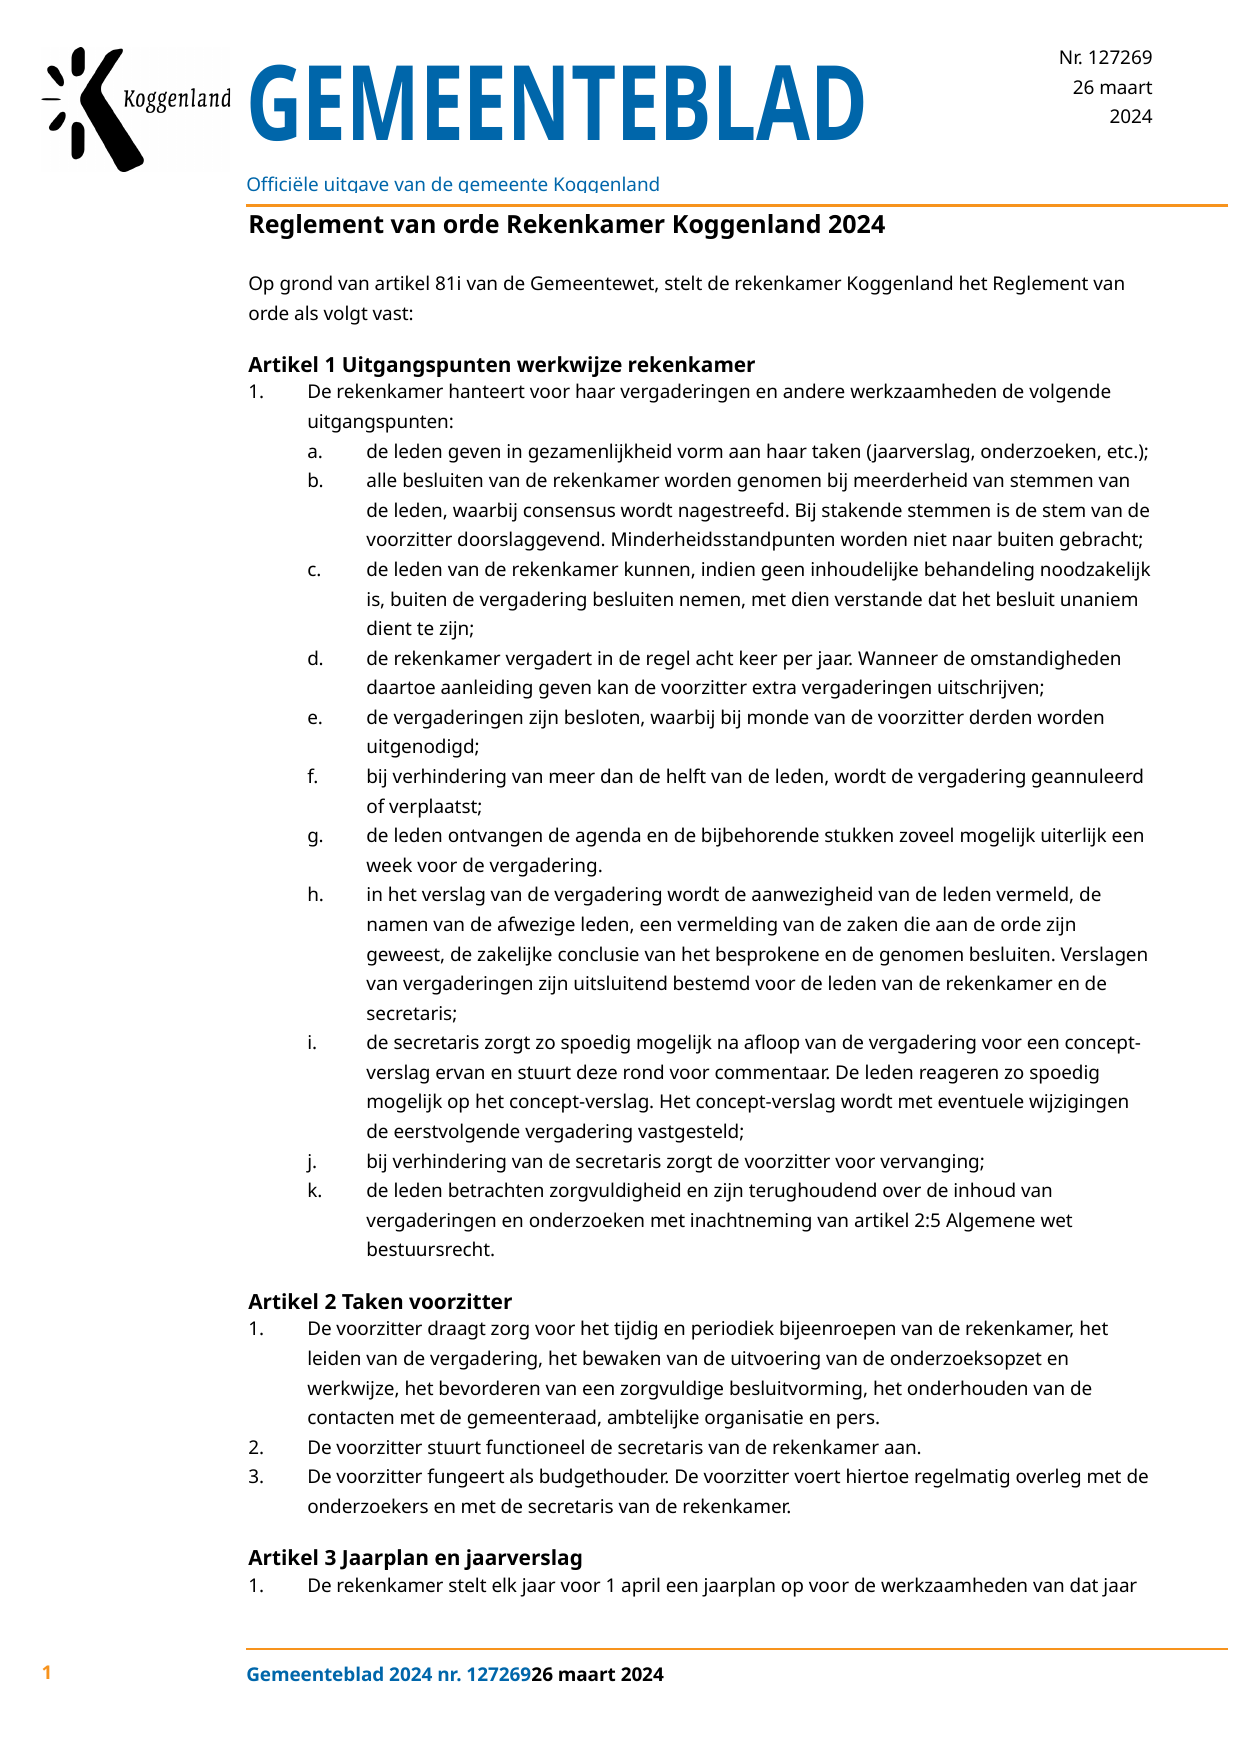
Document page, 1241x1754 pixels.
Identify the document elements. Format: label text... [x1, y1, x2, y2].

list in het verslag van de vergadering wordt de aanwezigheid van de leden vermeld, de namen van de afwezige leden, een vermelding van de zaken die aan de orde zijn geweest, de zakelijke conclusie van het besprokene en de genomen besluiten. Verslagen van vergaderingen zijn uitsluitend bestemd voor de leden van de rekenkamer en de secretaris; [307, 882, 1152, 1026]
list De voorzitter fungeert als budgethouder. De voorzitter voert hiertoe regelmatig overleg met de onderzoekers en met de secretaris van de rekenkamer. [248, 1463, 1152, 1519]
list bij verhindering van de secretaris zorgt de voorzitter voor vervanging; [307, 1148, 1152, 1174]
text Artikel 1 Uitgangspunten werkwijze rekenkamer [248, 350, 1152, 379]
list alle besluiten van de rekenkamer worden genomen bij meerderheid van stemmen van de leden, waarbij consensus wordt nagestreefd. Bij stakende stemmen is de stem van de voorzitter doorslaggevend. Minderheidsstandpunten worden niet naar buiten gebracht; [307, 467, 1152, 552]
text Artikel 2 Taken voorzitter [248, 1287, 1152, 1316]
list de leden van de rekenkamer kunnen, indien geen inhoudelijke behandeling noodzakelijk is, buiten de vergadering besluiten nemen, met dien verstande dat het besluit unaniem dient te zijn; [307, 556, 1152, 641]
list de vergaderingen zijn besloten, waarbij bij monde van de voorzitter derden worden uitgenodigd; [307, 704, 1152, 759]
list bij verhindering van meer dan de helft van de leden, wordt de vergadering geannuleerd of verplaatst; [307, 763, 1152, 819]
list de rekenkamer vergadert in de regel acht keer per jaar. Wanneer de omstandigheden daartoe aanleiding geven kan de voorzitter extra vergaderingen uitschrijven; [307, 645, 1152, 700]
picture [41, 47, 231, 172]
text Op grond van artikel 81i van de Gemeentewet, stelt de rekenkamer Koggenland het Reglement van orde als volgt vast: [248, 270, 1152, 326]
list De voorzitter draagt zorg voor het tijdig en periodiek bijeenroepen van de rekenkamer, het leiden van de vergadering, het bewaken van de uitvoering van de onderzoeksopzet en werkwijze, het bevorderen van een zorgvuldige besluitvorming, het onderhouden van de contacten met de gemeenteraad, ambtelijke organisatie en pers. [248, 1316, 1152, 1430]
list De rekenkamer hanteert voor haar vergaderingen en andere werkzaamheden de volgende uitgangspunten: [248, 379, 1152, 434]
list de leden geven in gezamenlijkheid vorm aan haar taken (jaarverslag, onderzoeken, etc.); [307, 438, 1152, 464]
list de leden betrachten zorgvuldigheid en zijn terughoudend over de inhoud van vergaderingen en onderzoeken met inachtneming van artikel 2:5 Algemene wet bestuursrecht. [307, 1177, 1152, 1262]
text Reglement van orde Rekenkamer Koggenland 2024 [248, 207, 1152, 241]
list De rekenkamer stelt elk jaar voor 1 april een jaarplan op voor de werkzaamheden van dat jaar [248, 1572, 1152, 1598]
list de secretaris zorgt zo spoedig mogelijk na afloop van de vergadering voor een concept-verslag ervan en stuurt deze rond voor commentaar. De leden reageren zo spoedig mogelijk op het concept-verslag. Het concept-verslag wordt met eventuele wijzigingen de eerstvolgende vergadering vastgesteld; [307, 1029, 1152, 1144]
list de leden ontvangen de agenda en de bijbehorende stukken zoveel mogelijk uiterlijk een week voor de vergadering. [307, 822, 1152, 878]
list De voorzitter stuurt functioneel de secretaris van de rekenkamer aan. [248, 1434, 1152, 1459]
text Artikel 3 Jaarplan en jaarverslag [248, 1543, 1152, 1572]
